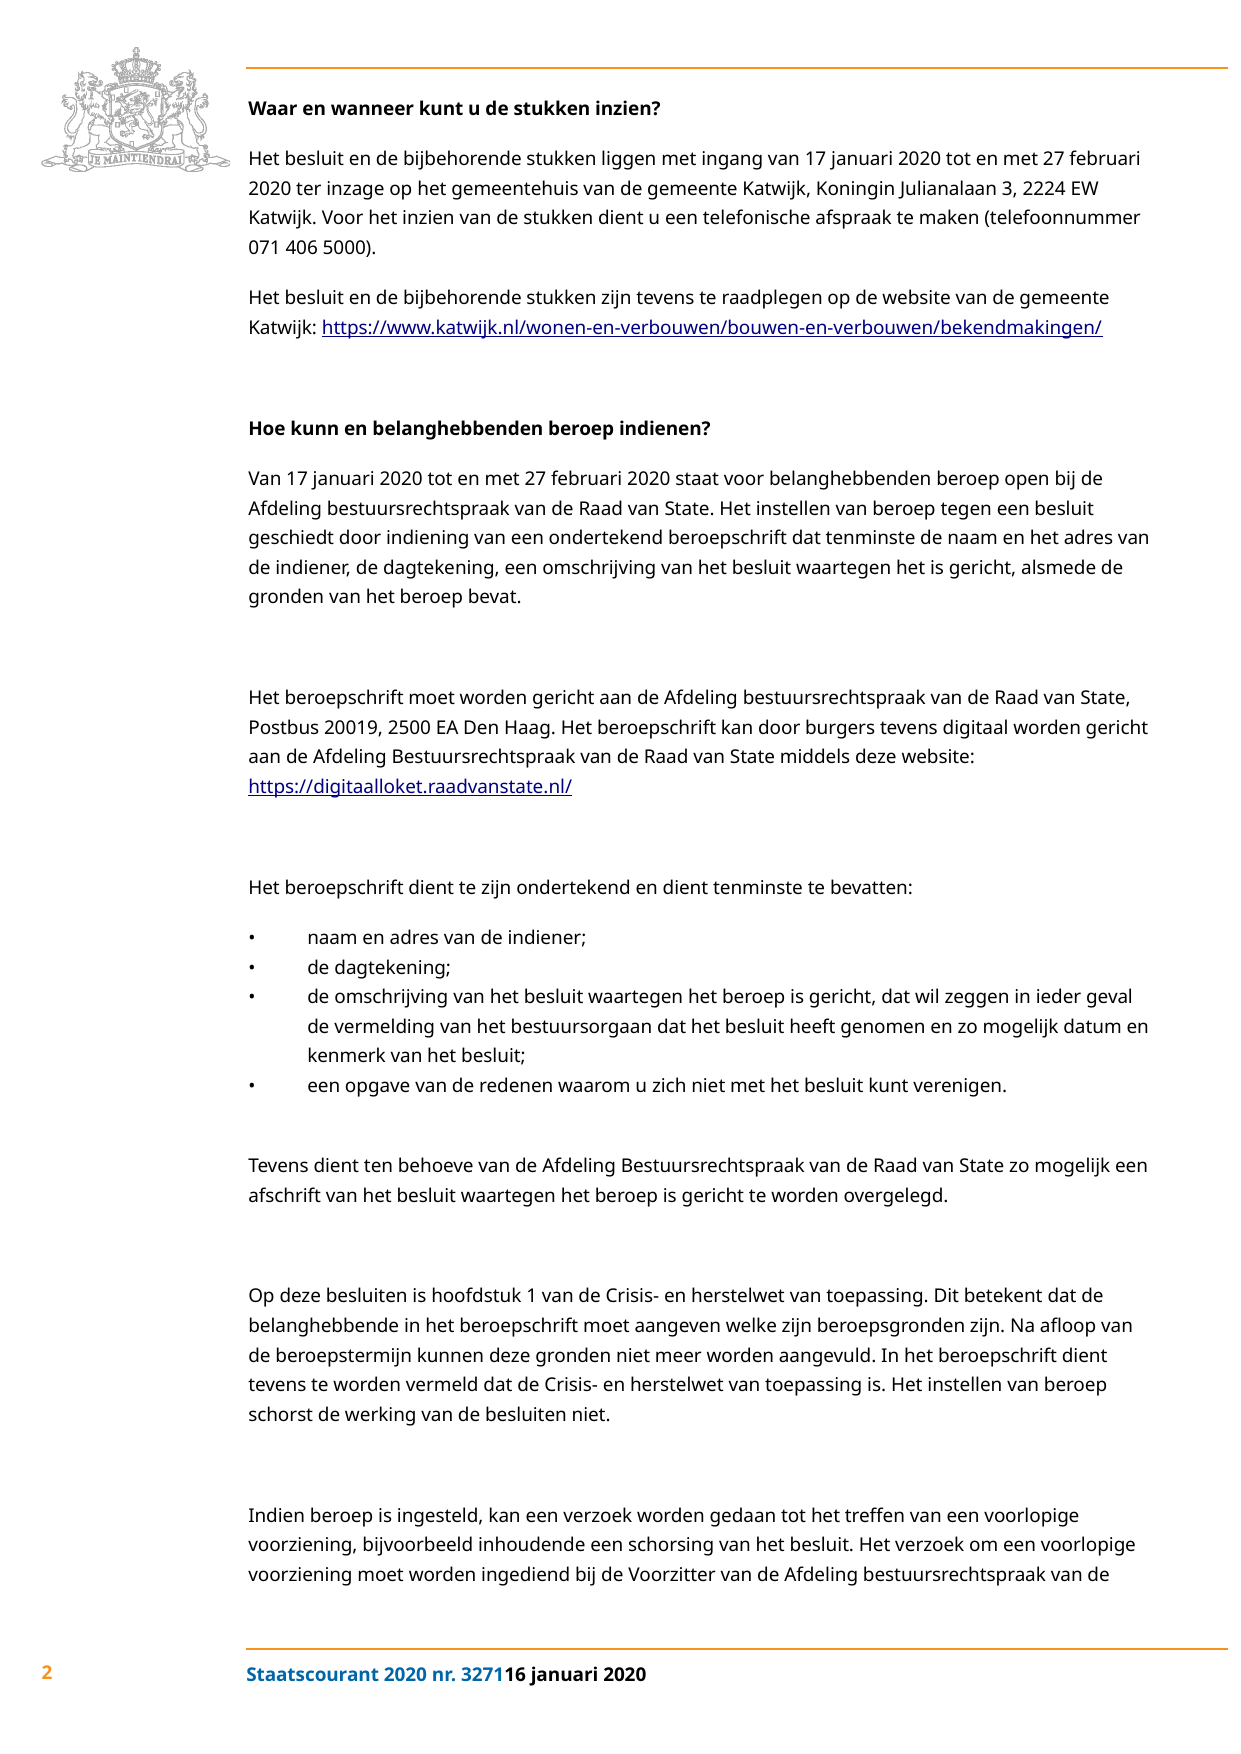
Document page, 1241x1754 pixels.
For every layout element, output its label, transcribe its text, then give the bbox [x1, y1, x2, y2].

list de dagtekening; [248, 954, 1152, 980]
text Het beroepschrift dient te zijn ondertekend en dient tenminste te bevatten: [248, 874, 1152, 900]
text Hoe kunn en belanghebbenden beroep indienen? [248, 415, 1152, 441]
text Indien beroep is ingesteld, kan een verzoek worden gedaan tot het treffen van een voorlopige voorziening, bijvoorbeeld inhoudende een schorsing van het besluit. Het verzoek om een voorlopige voorziening moet worden ingediend bij de Voorzitter van de Afdeling bestuursrechtspraak van de [248, 1502, 1152, 1587]
text Van 17 januari 2020 tot en met 27 februari 2020 staat voor belanghebbenden beroep open bij de Afdeling bestuursrechtspraak van de Raad van State. Het instellen van beroep tegen een besluit geschiedt door indiening van een ondertekend beroepschrift dat tenminste de naam en het adres van de indiener, de dagtekening, een omschrijving van het besluit waartegen het is gericht, alsmede de gronden van het beroep bevat. [248, 465, 1152, 609]
text Het beroepschrift moet worden gericht aan de Afdeling bestuursrechtspraak van de Raad van State, Postbus 20019, 2500 EA Den Haag. Het beroepschrift kan door burgers tevens digitaal worden gericht aan de Afdeling Bestuursrechtspraak van de Raad van State middels deze website: https://digitaalloket.raadvanstate.nl/ [248, 684, 1152, 799]
text Het besluit en de bijbehorende stukken liggen met ingang van 17 januari 2020 tot en met 27 februari 2020 ter inzage op het gemeentehuis van de gemeente Katwijk, Koningin Julianalaan 3, 2224 EW Katwijk. Voor het inzien van de stukken dient u een telefonische afspraak te maken (telefoonnummer 071 406 5000). [248, 145, 1152, 260]
text Op deze besluiten is hoofdstuk 1 van de Crisis- en herstelwet van toepassing. Dit betekent dat de belanghebbende in het beroepschrift moet aangeven welke zijn beroepsgronden zijn. Na afloop van de beroepstermijn kunnen deze gronden niet meer worden aangevuld. In het beroepschrift dient tevens te worden vermeld dat de Crisis- en herstelwet van toepassing is. Het instellen van beroep schorst de werking van de besluiten niet. [248, 1283, 1152, 1427]
list naam en adres van de indiener; [248, 924, 1152, 950]
list de omschrijving van het besluit waartegen het beroep is gericht, dat wil zeggen in ieder geval de vermelding van het bestuursorgaan dat het besluit heeft genomen en zo mogelijk datum en kenmerk van het besluit; [248, 983, 1152, 1068]
list een opgave van de redenen waarom u zich niet met het besluit kunt verenigen. [248, 1072, 1152, 1098]
picture [41, 47, 231, 172]
text Het besluit en de bijbehorende stukken zijn tevens te raadplegen op de website van de gemeente Katwijk: https://www.katwijk.nl/wonen-en-verbouwen/bouwen-en-verbouwen/bekendmakingen/ [248, 284, 1152, 340]
text Waar en wanneer kunt u de stukken inzien? [248, 95, 1152, 121]
text Tevens dient ten behoeve van de Afdeling Bestuursrechtspraak van de Raad van State zo mogelijk een afschrift van het besluit waartegen het beroep is gericht te worden overgelegd. [248, 1152, 1152, 1208]
